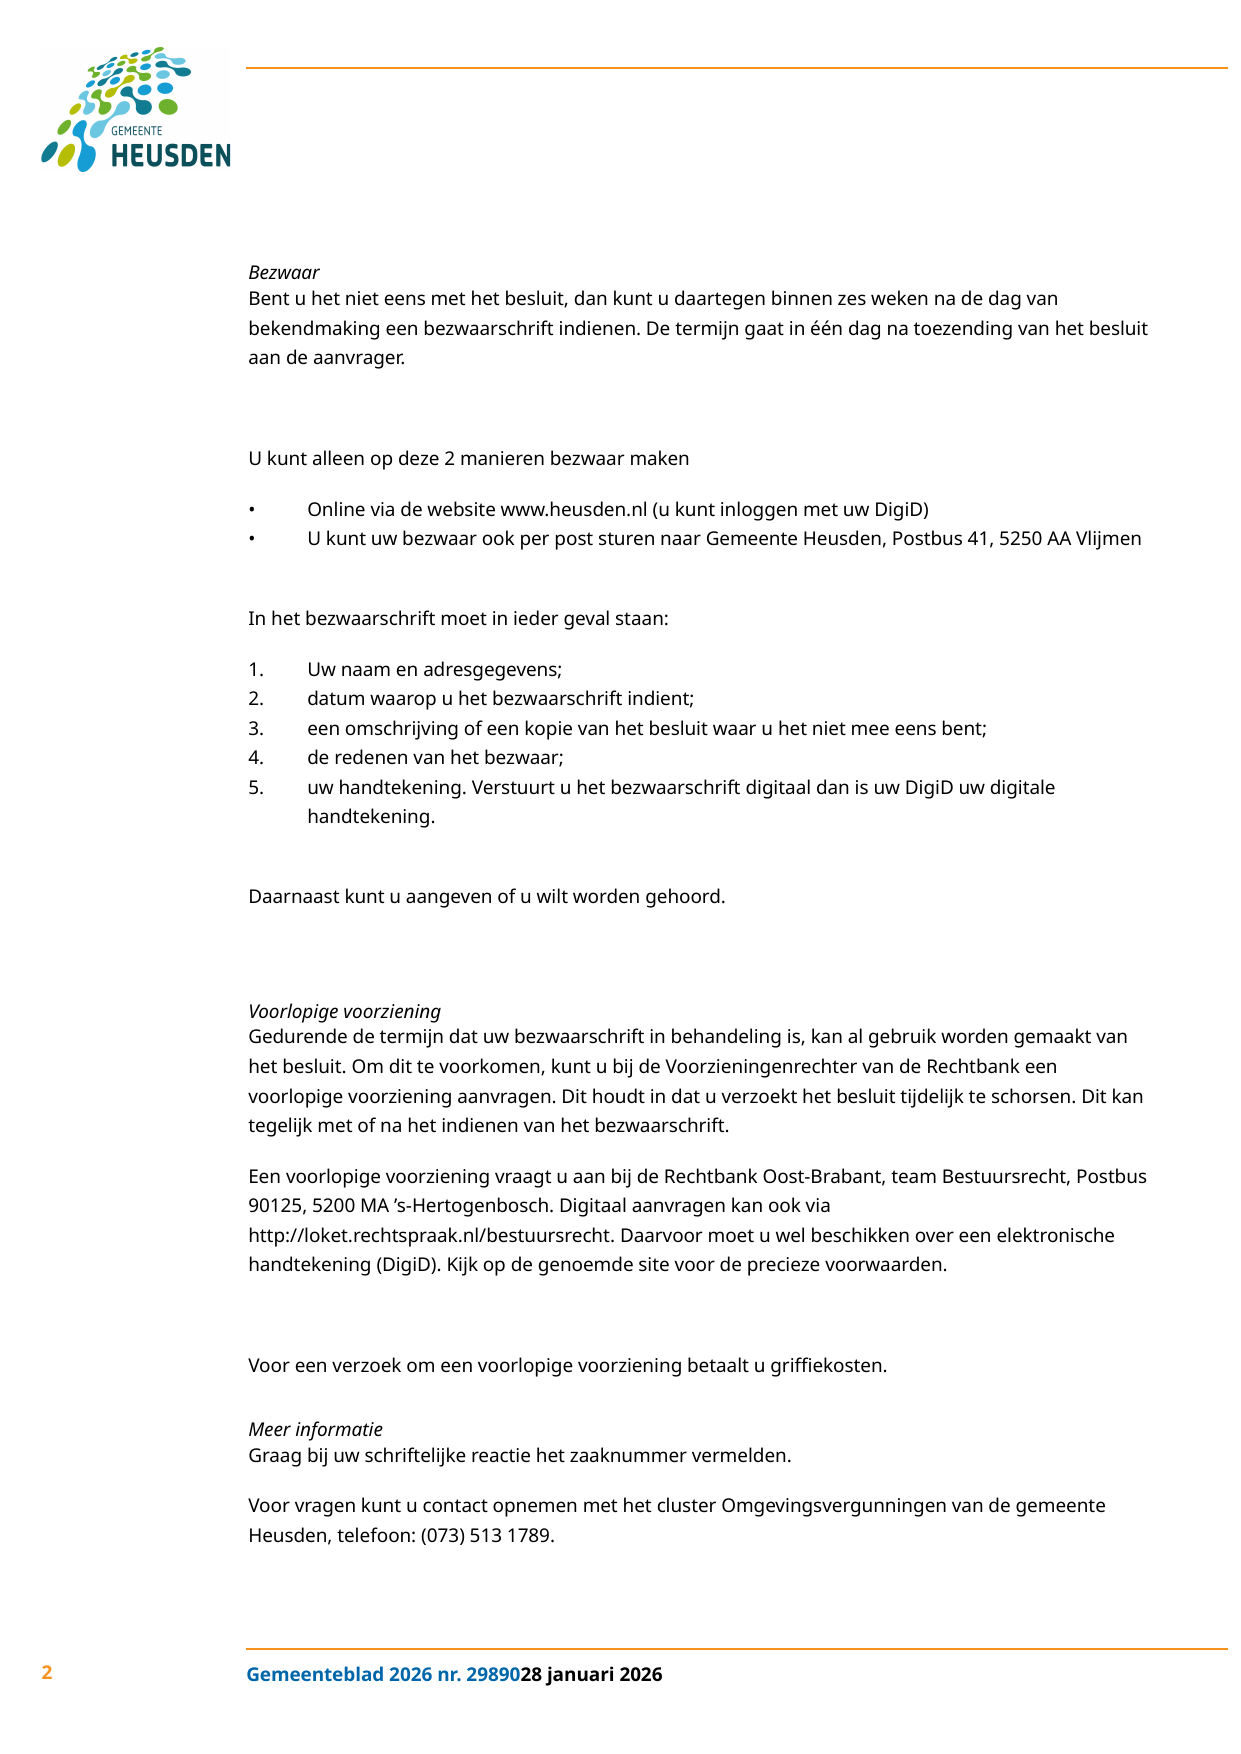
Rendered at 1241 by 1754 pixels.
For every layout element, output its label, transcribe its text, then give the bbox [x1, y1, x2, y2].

text Meer informatie [248, 1416, 1152, 1442]
text Voor vragen kunt u contact opnemen met het cluster Omgevingsvergunningen van de gemeente Heusden, telefoon: (073) 513 1789. [248, 1493, 1152, 1548]
text Voor een verzoek om een voorlopige voorziening betaalt u griffiekosten. [248, 1352, 1152, 1378]
picture [41, 47, 231, 172]
text Voorlopige voorziening [248, 998, 1152, 1024]
list Uw naam en adresgegevens; [248, 656, 1152, 681]
text In het bezwaarschrift moet in ieder geval staan: [248, 605, 1152, 631]
list uw handtekening. Verstuurt u het bezwaarschrift digitaal dan is uw DigiD uw digitale handtekening. [248, 774, 1152, 829]
list datum waarop u het bezwaarschrift indient; [248, 685, 1152, 711]
text Gedurende de termijn dat uw bezwaarschrift in behandeling is, kan al gebruik worden gemaakt van het besluit. Om dit te voorkomen, kunt u bij de Voorzieningenrechter van de Rechtbank een voorlopige voorziening aanvragen. Dit houdt in dat u verzoekt het besluit tijdelijk te schorsen. Dit kan tegelijk met of na het indienen van het bezwaarschrift. [248, 1024, 1152, 1138]
text Een voorlopige voorziening vraagt u aan bij de Rechtbank Oost-Brabant, team Bestuursrecht, Postbus 90125, 5200 MA ’s-Hertogenbosch. Digitaal aanvragen kan ook via http://loket.rechtspraak.nl/bestuursrecht. Daarvoor moet u wel beschikken over een elektronische handtekening (DigiD). Kijk op de genoemde site voor de precieze voorwaarden. [248, 1163, 1152, 1277]
list de redenen van het bezwaar; [248, 744, 1152, 770]
text Daarnaast kunt u aangeven of u wilt worden gehoord. [248, 884, 1152, 909]
text Bezwaar [248, 259, 1152, 285]
text Graag bij uw schriftelijke reactie het zaaknummer vermelden. [248, 1442, 1152, 1468]
list U kunt uw bezwaar ook per post sturen naar Gemeente Heusden, Postbus 41, 5250 AA Vlijmen [248, 525, 1152, 551]
list Online via de website www.heusden.nl (u kunt inloggen met uw DigiD) [248, 496, 1152, 521]
text Bent u het niet eens met het besluit, dan kunt u daartegen binnen zes weken na de dag van bekendmaking een bezwaarschrift indienen. De termijn gaat in één dag na toezending van het besluit aan de aanvrager. [248, 285, 1152, 370]
text U kunt alleen op deze 2 manieren bezwaar maken [248, 445, 1152, 471]
list een omschrijving of een kopie van het besluit waar u het niet mee eens bent; [248, 715, 1152, 741]
